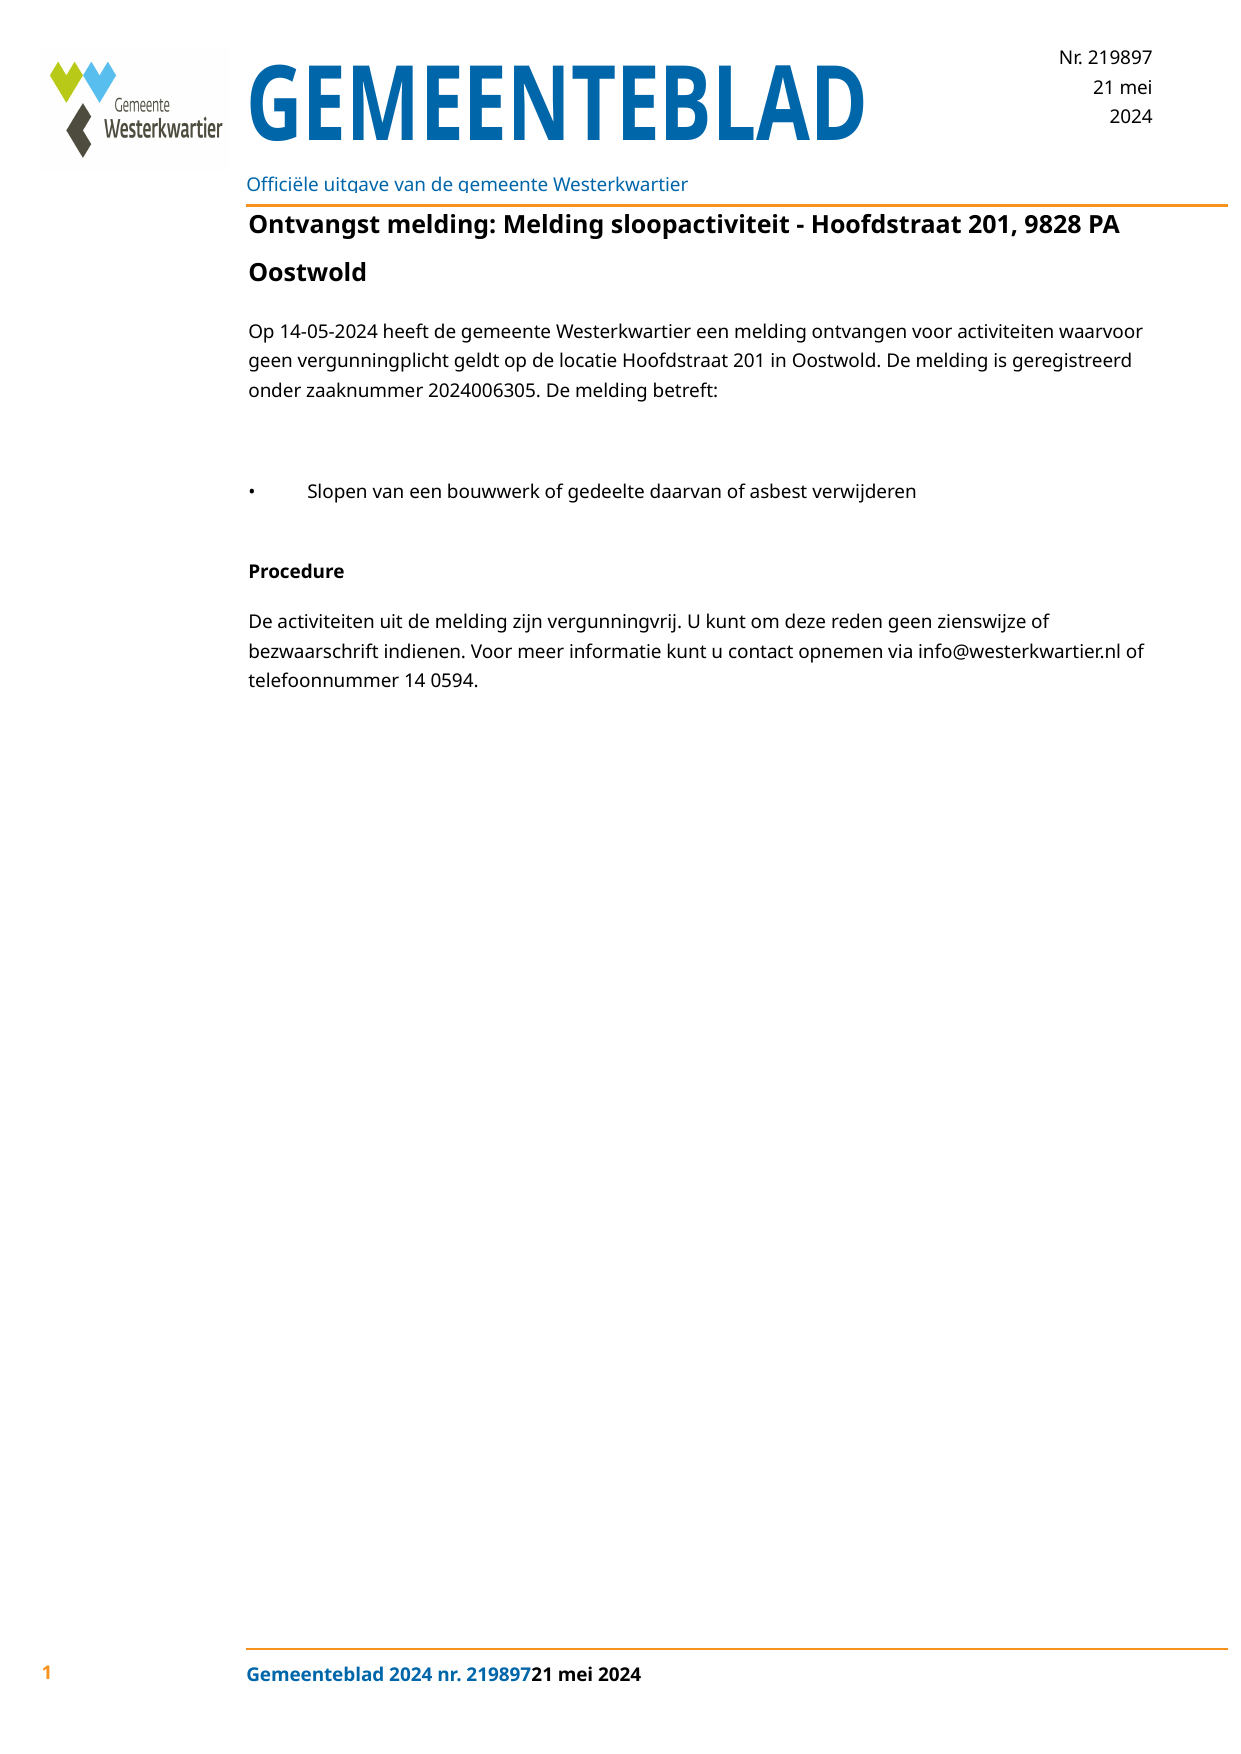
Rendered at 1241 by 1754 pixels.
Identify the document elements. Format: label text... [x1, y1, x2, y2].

text Ontvangst melding: Melding sloopactiviteit - Hoofdstraat 201, 9828 PA Oostwold [248, 207, 1152, 288]
text Procedure [248, 558, 1152, 584]
text Op 14-05-2024 heeft de gemeente Westerkwartier een melding ontvangen voor activiteiten waarvoor geen vergunningplicht geldt op de locatie Hoofdstraat 201 in Oostwold. De melding is geregistreerd onder zaaknummer 2024006305. De melding betreft: [248, 318, 1152, 403]
picture [41, 47, 231, 172]
list Slopen van een bouwwerk of gedeelte daarvan of asbest verwijderen [248, 478, 1152, 504]
text De activiteiten uit de melding zijn vergunningvrij. U kunt om deze reden geen zienswijze of bezwaarschrift indienen. Voor meer informatie kunt u contact opnemen via info@westerkwartier.nl of telefoonnummer 14 0594. [248, 608, 1152, 693]
